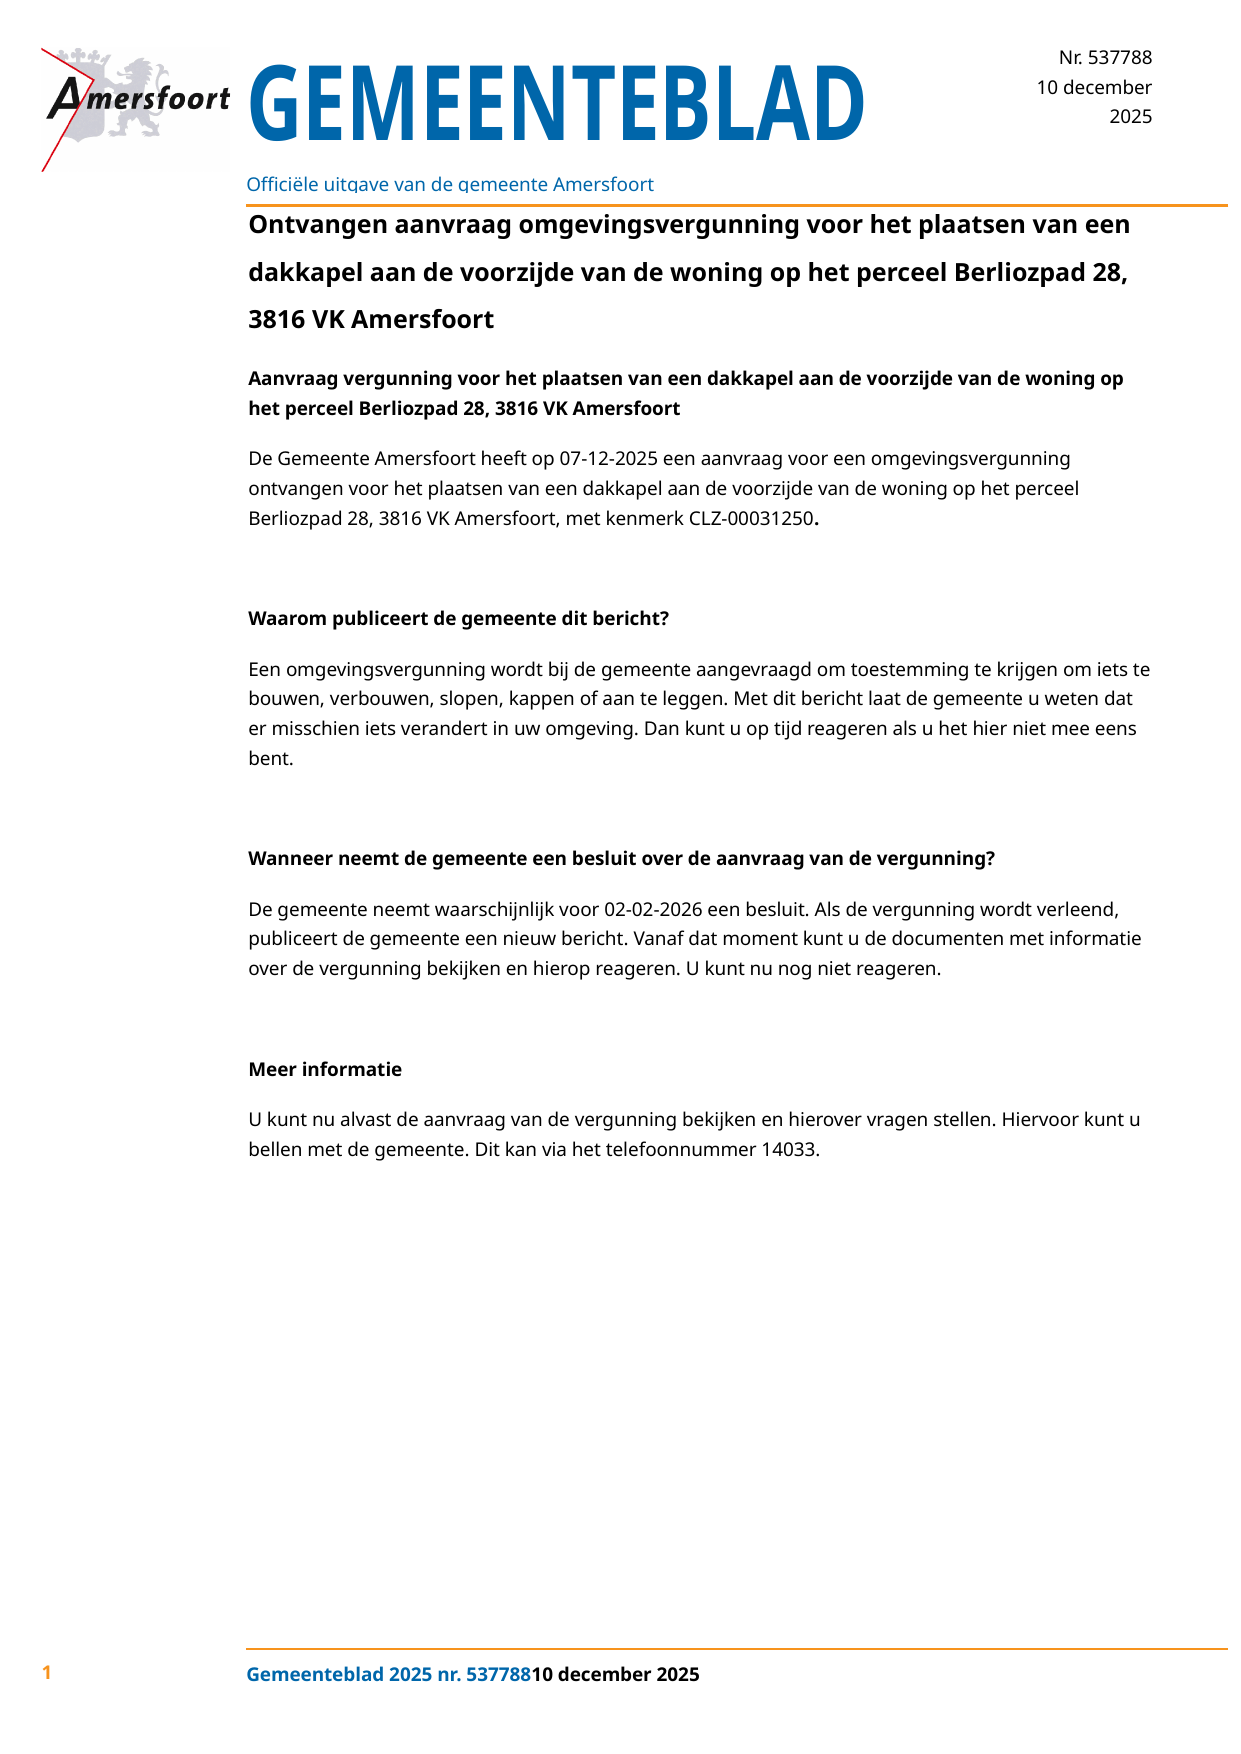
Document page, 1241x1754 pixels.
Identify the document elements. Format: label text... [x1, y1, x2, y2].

text Ontvangen aanvraag omgevingsvergunning voor het plaatsen van een dakkapel aan de voorzijde van de woning op het perceel Berliozpad 28, 3816 VK Amersfoort [248, 207, 1152, 336]
text Aanvraag vergunning voor het plaatsen van een dakkapel aan de voorzijde van de woning op het perceel Berliozpad 28, 3816 VK Amersfoort [248, 366, 1152, 421]
text Meer informatie [248, 1056, 1152, 1082]
text Wanneer neemt de gemeente een besluit over de aanvraag van de vergunning? [248, 846, 1152, 871]
text U kunt nu alvast de aanvraag van de vergunning bekijken en hierover vragen stellen. Hiervoor kunt u bellen met de gemeente. Dit kan via het telefoonnummer 14033. [248, 1106, 1152, 1162]
picture [41, 47, 231, 172]
text De gemeente neemt waarschijnlijk voor 02-02-2026 een besluit. Als de vergunning wordt verleend, publiceert de gemeente een nieuw bericht. Vanaf dat moment kunt u de documenten met informatie over de vergunning bekijken en hierop reageren. U kunt nu nog niet reageren. [248, 896, 1152, 981]
text Een omgevingsvergunning wordt bij de gemeente aangevraagd om toestemming te krijgen om iets te bouwen, verbouwen, slopen, kappen of aan te leggen. Met dit bericht laat de gemeente u weten dat er misschien iets verandert in uw omgeving. Dan kunt u op tijd reageren als u het hier niet mee eens bent. [248, 656, 1152, 770]
text De Gemeente Amersfoort heeft op 07-12-2025 een aanvraag voor een omgevingsvergunning ontvangen voor het plaatsen van een dakkapel aan de voorzijde van de woning op het perceel Berliozpad 28, 3816 VK Amersfoort, met kenmerk CLZ-00031250. [248, 446, 1152, 530]
text Waarom publiceert de gemeente dit bericht? [248, 606, 1152, 631]
